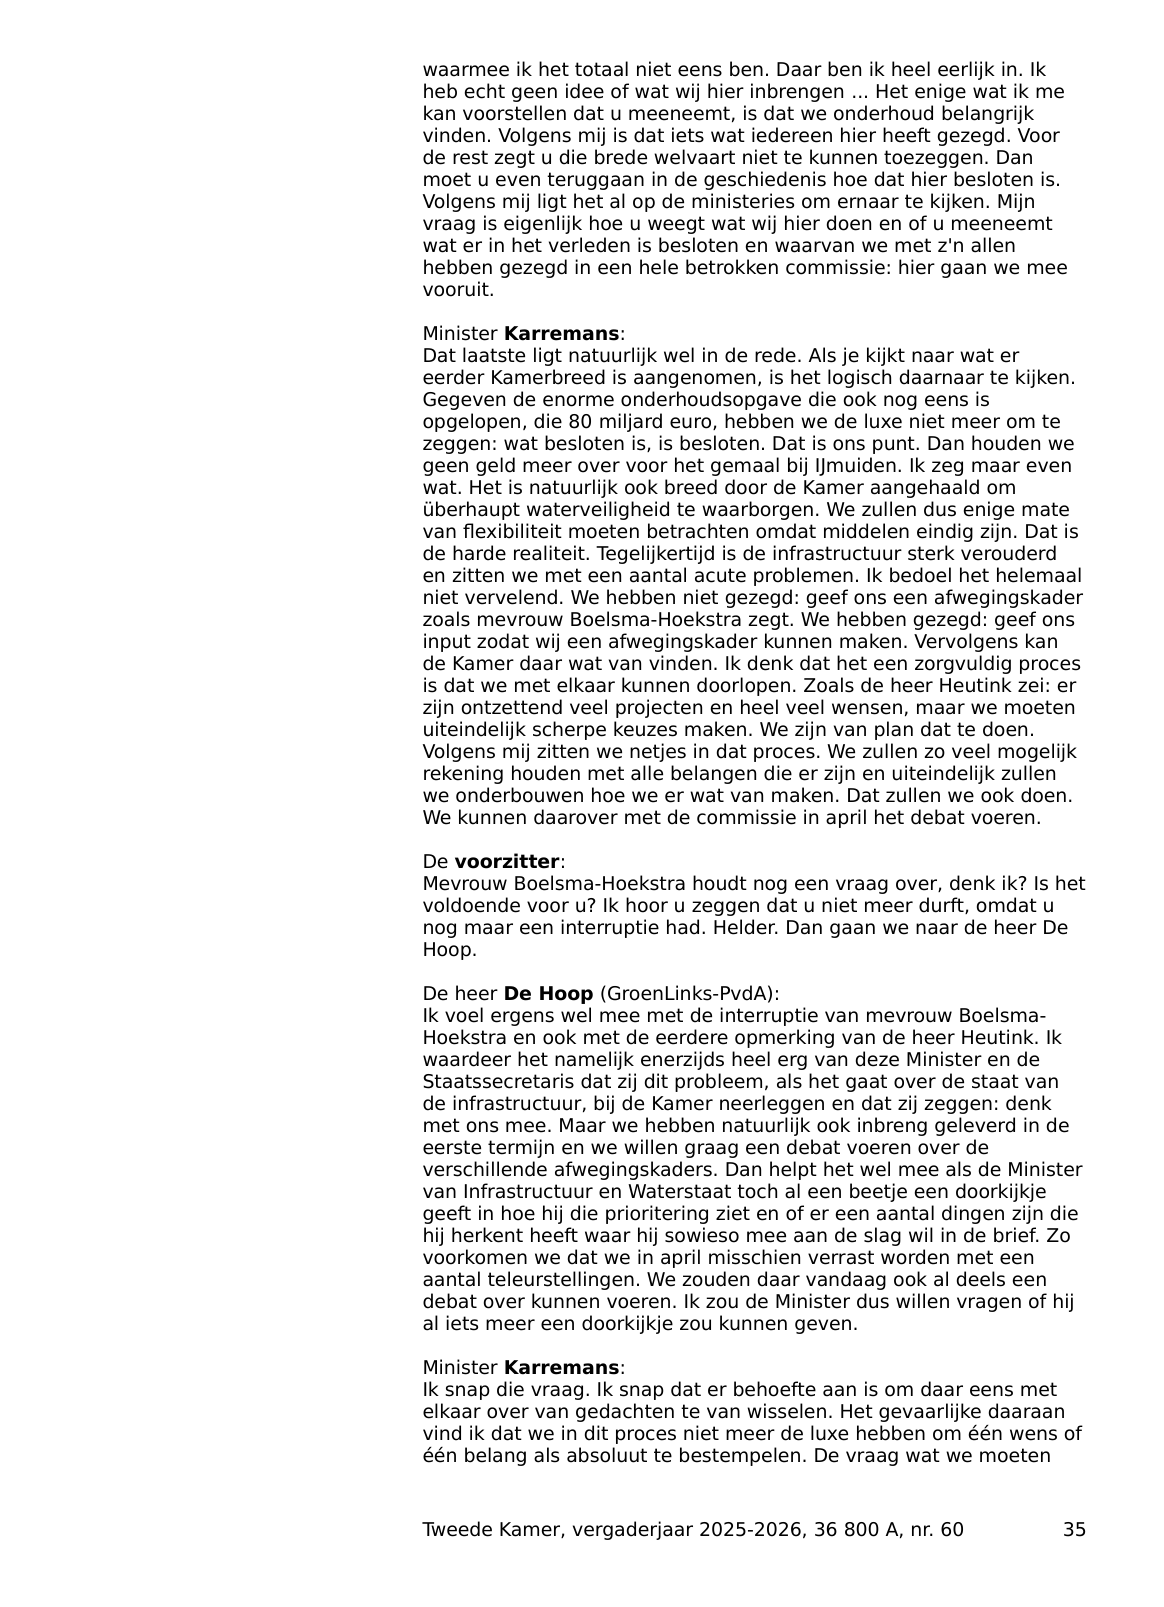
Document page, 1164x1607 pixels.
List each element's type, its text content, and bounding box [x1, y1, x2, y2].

text waarmee ik het totaal niet eens ben. Daar ben ik heel eerlijk in. Ik heb echt geen idee of wat wij hier inbrengen ... Het enige wat ik me kan voorstellen dat u meeneemt, is dat we onderhoud belangrijk vinden. Volgens mij is dat iets wat iedereen hier heeft gezegd. Voor de rest zegt u die brede welvaart niet te kunnen toezeggen. Dan moet u even teruggaan in de geschiedenis hoe dat hier besloten is. Volgens mij ligt het al op de ministeries om ernaar te kijken. Mijn vraag is eigenlijk hoe u weegt wat wij hier doen en of u meeneemt wat er in het verleden is besloten en waarvan we met z'n allen hebben gezegd in een hele betrokken commissie: hier gaan we mee vooruit. [422, 59, 1087, 301]
text De voorzitter: [422, 851, 1087, 873]
text Ik snap die vraag. Ik snap dat er behoefte aan is om daar eens met elkaar over van gedachten te van wisselen. Het gevaarlijke daaraan vind ik dat we in dit proces niet meer de luxe hebben om één wens of één belang als absoluut te bestempelen. De vraag wat we moeten [422, 1379, 1087, 1467]
text Ik voel ergens wel mee met de interruptie van mevrouw Boelsma-Hoekstra en ook met de eerdere opmerking van de heer Heutink. Ik waardeer het namelijk enerzijds heel erg van deze Minister en de Staatssecretaris dat zij dit probleem, als het gaat over de staat van de infrastructuur, bij de Kamer neerleggen en dat zij zeggen: denk met ons mee. Maar we hebben natuurlijk ook inbreng geleverd in de eerste termijn en we willen graag een debat voeren over de verschillende afwegingskaders. Dan helpt het wel mee als de Minister van Infrastructuur en Waterstaat toch al een beetje een doorkijkje geeft in hoe hij die prioritering ziet en of er een aantal dingen zijn die hij herkent heeft waar hij sowieso mee aan de slag wil in de brief. Zo voorkomen we dat we in april misschien verrast worden met een aantal teleurstellingen. We zouden daar vandaag ook al deels een debat over kunnen voeren. Ik zou de Minister dus willen vragen of hij al iets meer een doorkijkje zou kunnen geven. [422, 1005, 1087, 1334]
text Dat laatste ligt natuurlijk wel in de rede. Als je kijkt naar wat er eerder Kamerbreed is aangenomen, is het logisch daarnaar te kijken. Gegeven de enorme onderhoudsopgave die ook nog eens is opgelopen, die 80 miljard euro, hebben we de luxe niet meer om te zeggen: wat besloten is, is besloten. Dat is ons punt. Dan houden we geen geld meer over voor het gemaal bij IJmuiden. Ik zeg maar even wat. Het is natuurlijk ook breed door de Kamer aangehaald om überhaupt waterveiligheid te waarborgen. We zullen dus enige mate van flexibiliteit moeten betrachten omdat middelen eindig zijn. Dat is de harde realiteit. Tegelijkertijd is de infrastructuur sterk verouderd en zitten we met een aantal acute problemen. Ik bedoel het helemaal niet vervelend. We hebben niet gezegd: geef ons een afwegingskader zoals mevrouw Boelsma-Hoekstra zegt. We hebben gezegd: geef ons input zodat wij een afwegingskader kunnen maken. Vervolgens kan de Kamer daar wat van vinden. Ik denk dat het een zorgvuldig proces is dat we met elkaar kunnen doorlopen. Zoals de heer Heutink zei: er zijn ontzettend veel projecten en heel veel wensen, maar we moeten uiteindelijk scherpe keuzes maken. We zijn van plan dat te doen. Volgens mij zitten we netjes in dat proces. We zullen zo veel mogelijk rekening houden met alle belangen die er zijn en uiteindelijk zullen we onderbouwen hoe we er wat van maken. Dat zullen we ook doen. We kunnen daarover met de commissie in april het debat voeren. [422, 345, 1087, 828]
text Minister Karremans: [422, 323, 1087, 345]
text De heer De Hoop (GroenLinks-PvdA): [422, 983, 1087, 1005]
text Minister Karremans: [422, 1357, 1087, 1379]
text Mevrouw Boelsma-Hoekstra houdt nog een vraag over, denk ik? Is het voldoende voor u? Ik hoor u zeggen dat u niet meer durft, omdat u nog maar een interruptie had. Helder. Dan gaan we naar de heer De Hoop. [422, 873, 1087, 961]
